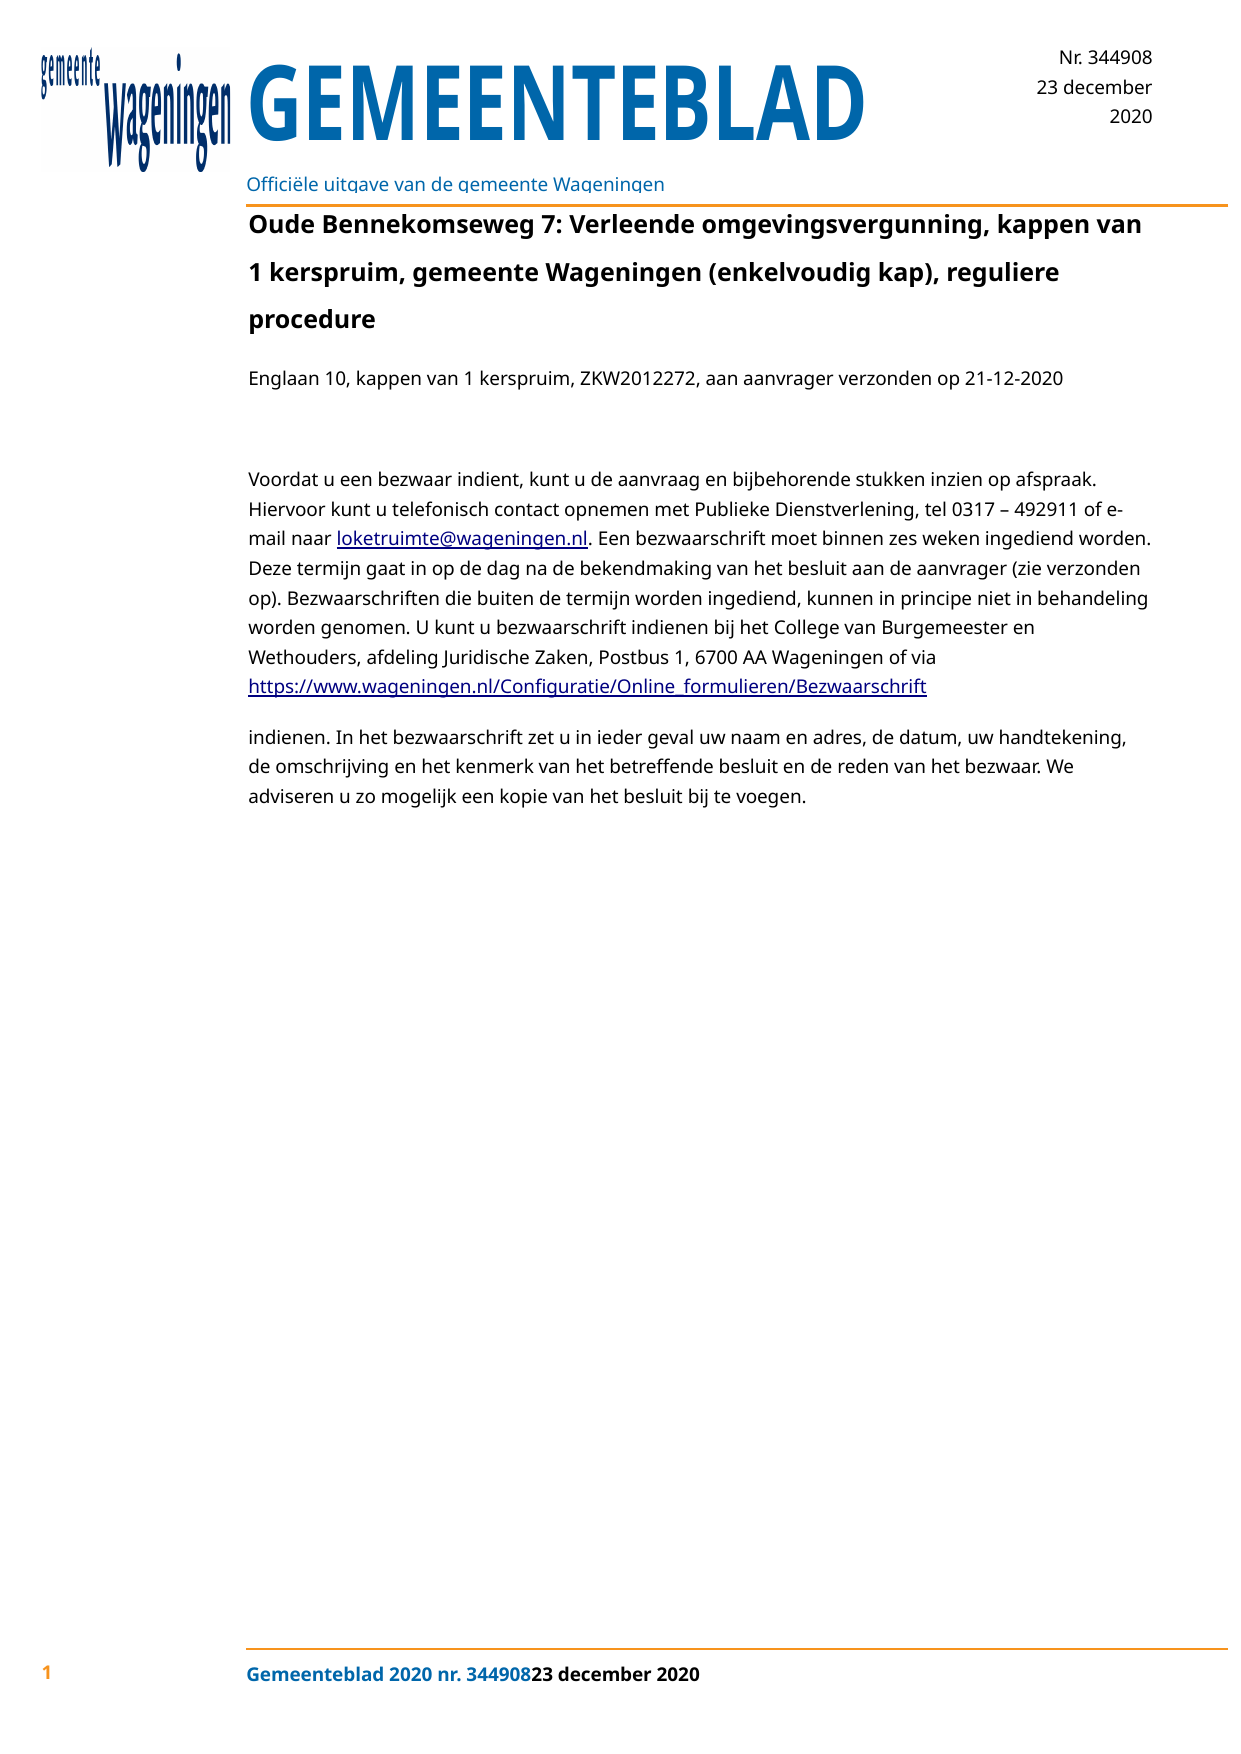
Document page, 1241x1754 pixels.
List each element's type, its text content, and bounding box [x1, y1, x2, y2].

text Voordat u een bezwaar indient, kunt u de aanvraag en bijbehorende stukken inzien op afspraak. Hiervoor kunt u telefonisch contact opnemen met Publieke Dienstverlening, tel 0317 – 492911 of e-mail naar loketruimte@wageningen.nl. Een bezwaarschrift moet binnen zes weken ingediend worden. Deze termijn gaat in op de dag na de bekendmaking van het besluit aan de aanvrager (zie verzonden op). Bezwaarschriften die buiten de termijn worden ingediend, kunnen in principe niet in behandeling worden genomen. U kunt u bezwaarschrift indienen bij het College van Burgemeester en Wethouders, afdeling Juridische Zaken, Postbus 1, 6700 AA Wageningen of via https://www.wageningen.nl/Configuratie/Online_formulieren/Bezwaarschrift [248, 466, 1152, 699]
text indienen. In het bezwaarschrift zet u in ieder geval uw naam en adres, de datum, uw handtekening, de omschrijving en het kenmerk van het betreffende besluit en de reden van het bezwaar. We adviseren u zo mogelijk een kopie van het besluit bij te voegen. [248, 724, 1152, 809]
text Englaan 10, kappen van 1 kerspruim, ZKW2012272, aan aanvrager verzonden op 21-12-2020 [248, 366, 1152, 391]
picture [41, 47, 231, 172]
text Oude Bennekomseweg 7: Verleende omgevingsvergunning, kappen van 1 kerspruim, gemeente Wageningen (enkelvoudig kap), reguliere procedure [248, 207, 1152, 336]
